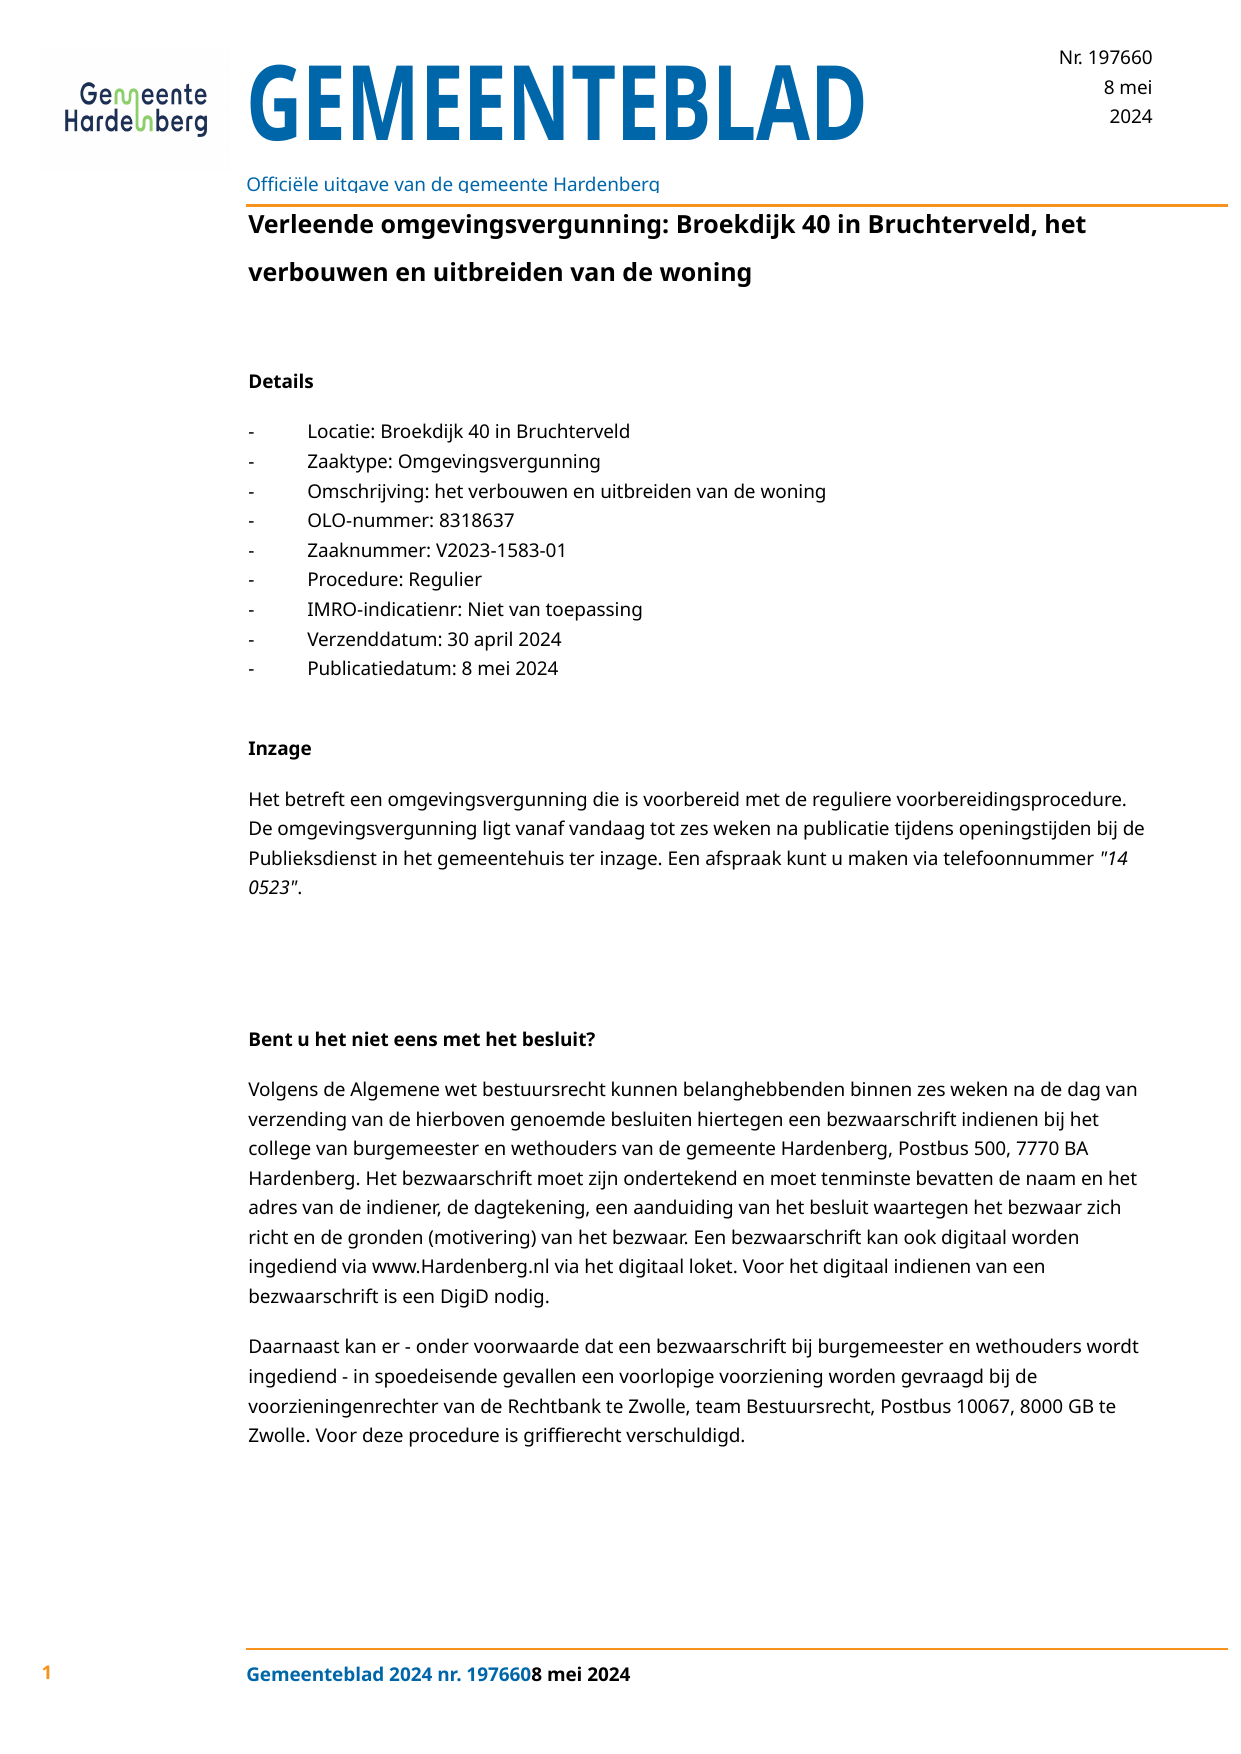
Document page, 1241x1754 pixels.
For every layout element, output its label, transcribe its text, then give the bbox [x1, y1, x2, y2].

list Zaaknummer: V2023-1583-01 [248, 537, 1152, 563]
picture [41, 47, 231, 172]
list Procedure: Regulier [248, 567, 1152, 592]
text Inzage [248, 735, 1152, 761]
list IMRO-indicatienr: Niet van toepassing [248, 596, 1152, 622]
list OLO-nummer: 8318637 [248, 507, 1152, 533]
list Omschrijving: het verbouwen en uitbreiden van de woning [248, 478, 1152, 504]
text Daarnaast kan er - onder voorwaarde dat een bezwaarschrift bij burgemeester en wethouders wordt ingediend - in spoedeisende gevallen een voorlopige voorziening worden gevraagd bij de voorzieningenrechter van de Rechtbank te Zwolle, team Bestuursrecht, Postbus 10067, 8000 GB te Zwolle. Voor deze procedure is griffierecht verschuldigd. [248, 1334, 1152, 1448]
text Details [248, 368, 1152, 394]
text Het betreft een omgevingsvergunning die is voorbereid met de reguliere voorbereidingsprocedure. De omgevingsvergunning ligt vanaf vandaag tot zes weken na publicatie tijdens openingstijden bij de Publieksdienst in het gemeentehuis ter inzage. Een afspraak kunt u maken via telefoonnummer "14 0523". [248, 786, 1152, 900]
list Verzenddatum: 30 april 2024 [248, 626, 1152, 652]
text Verleende omgevingsvergunning: Broekdijk 40 in Bruchterveld, het verbouwen en uitbreiden van de woning [248, 207, 1152, 288]
list Zaaktype: Omgevingsvergunning [248, 448, 1152, 474]
list Locatie: Broekdijk 40 in Bruchterveld [248, 419, 1152, 444]
text Bent u het niet eens met het besluit? [248, 1026, 1152, 1052]
list Publicatiedatum: 8 mei 2024 [248, 655, 1152, 681]
text Volgens de Algemene wet bestuursrecht kunnen belanghebbenden binnen zes weken na de dag van verzending van de hierboven genoemde besluiten hiertegen een bezwaarschrift indienen bij het college van burgemeester en wethouders van de gemeente Hardenberg, Postbus 500, 7770 BA Hardenberg. Het bezwaarschrift moet zijn ondertekend en moet tenminste bevatten de naam en het adres van de indiener, de dagtekening, een aanduiding van het besluit waartegen het bezwaar zich richt en de gronden (motivering) van het bezwaar. Een bezwaarschrift kan ook digitaal worden ingediend via www.Hardenberg.nl via het digitaal loket. Voor het digitaal indienen van een bezwaarschrift is een DigiD nodig. [248, 1076, 1152, 1309]
